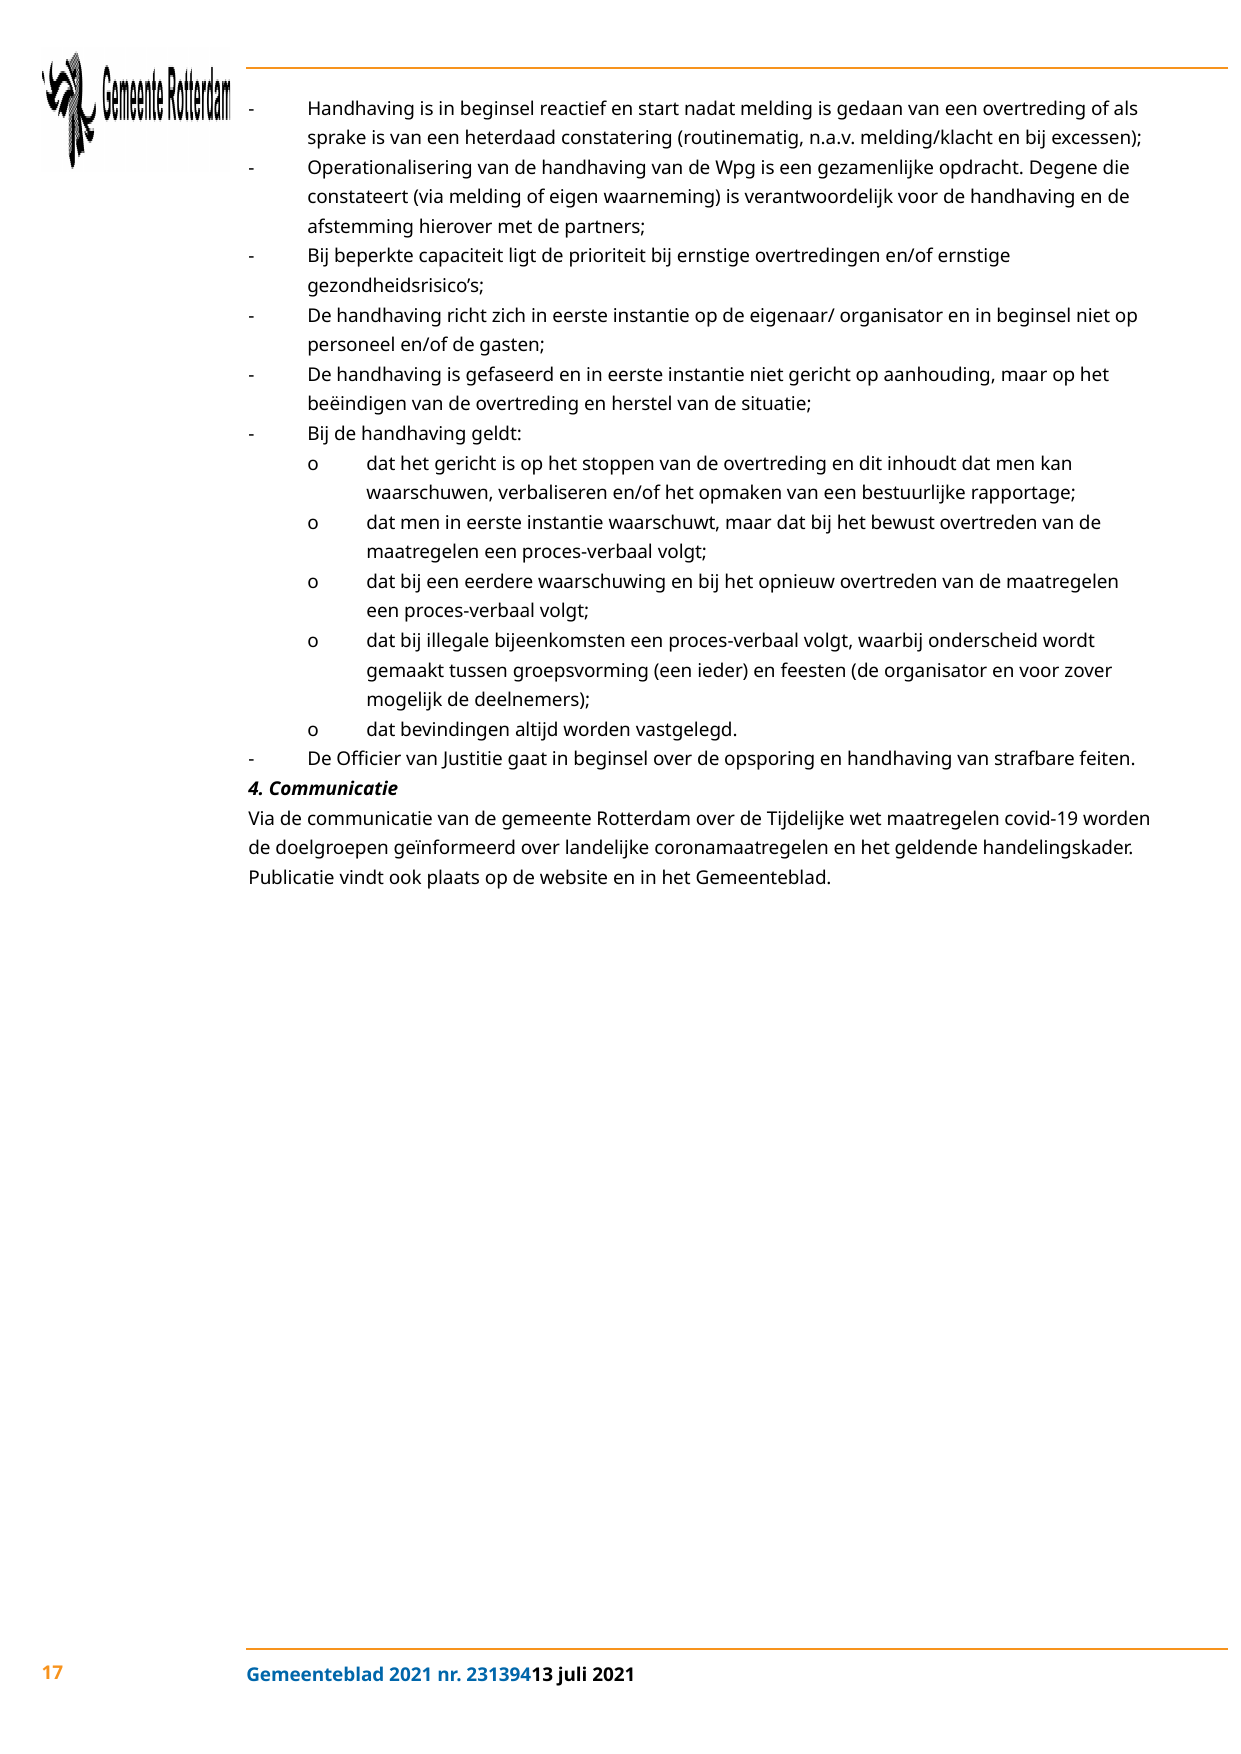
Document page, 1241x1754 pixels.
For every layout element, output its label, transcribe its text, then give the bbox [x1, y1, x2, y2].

text 4. Communicatie [248, 775, 1152, 801]
list Bij beperkte capaciteit ligt de prioriteit bij ernstige overtredingen en/of ernstige gezondheidsrisico’s; [248, 243, 1152, 298]
picture [41, 47, 231, 172]
list dat het gericht is op het stoppen van de overtreding en dit inhoudt dat men kan waarschuwen, verbaliseren en/of het opmaken van een bestuurlijke rapportage; [307, 450, 1152, 505]
text Via de communicatie van de gemeente Rotterdam over de Tijdelijke wet maatregelen covid-19 worden de doelgroepen geïnformeerd over landelijke coronamaatregelen en het geldende handelingskader. Publicatie vindt ook plaats op de website en in het Gemeenteblad. [248, 805, 1152, 890]
list dat bij illegale bijeenkomsten een proces-verbaal volgt, waarbij onderscheid wordt gemaakt tussen groepsvorming (een ieder) en feesten (de organisator en voor zover mogelijk de deelnemers); [307, 627, 1152, 712]
list dat bevindingen altijd worden vastgelegd. [307, 716, 1152, 742]
list dat men in eerste instantie waarschuwt, maar dat bij het bewust overtreden van de maatregelen een proces-verbaal volgt; [307, 509, 1152, 564]
list De handhaving richt zich in eerste instantie op de eigenaar/ organisator en in beginsel niet op personeel en/of de gasten; [248, 302, 1152, 357]
list Operationalisering van de handhaving van de Wpg is een gezamenlijke opdracht. Degene die constateert (via melding of eigen waarneming) is verantwoordelijk voor de handhaving en de afstemming hierover met de partners; [248, 154, 1152, 239]
list Handhaving is in beginsel reactief en start nadat melding is gedaan van een overtreding of als sprake is van een heterdaad constatering (routinematig, n.a.v. melding/klacht en bij excessen); [248, 95, 1152, 150]
list De Officier van Justitie gaat in beginsel over de opsporing en handhaving van strafbare feiten. [248, 746, 1152, 771]
list dat bij een eerdere waarschuwing en bij het opnieuw overtreden van de maatregelen een proces-verbaal volgt; [307, 568, 1152, 623]
list De handhaving is gefaseerd en in eerste instantie niet gericht op aanhouding, maar op het beëindigen van de overtreding en herstel van de situatie; [248, 361, 1152, 416]
list Bij de handhaving geldt: [248, 420, 1152, 446]
